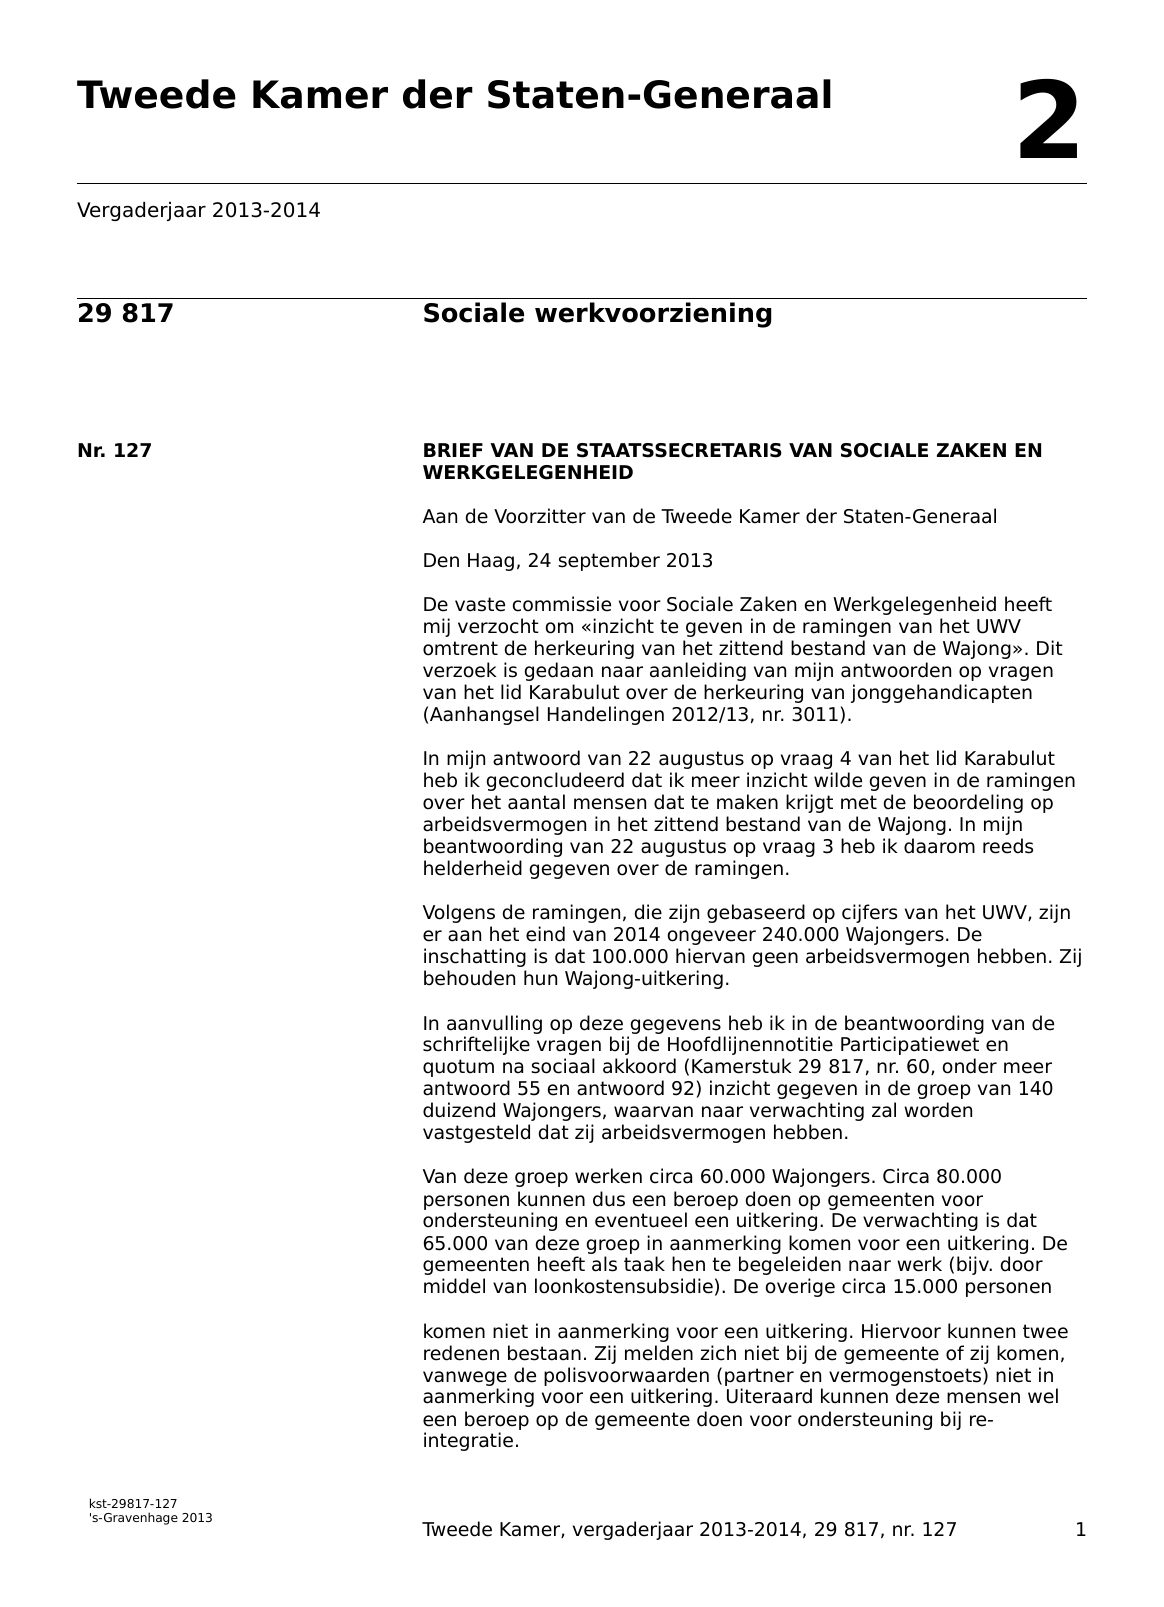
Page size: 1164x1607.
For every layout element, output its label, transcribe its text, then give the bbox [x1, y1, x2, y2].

table_cell Vergaderjaar 2013-2014 [77, 184, 1087, 298]
text In mijn antwoord van 22 augustus op vraag 4 van het lid Karabulut heb ik geconcludeerd dat ik meer inzicht wilde geven in de ramingen over het aantal mensen dat te maken krijgt met de beoordeling op arbeidsvermogen in het zittend bestand van de Wajong. In mijn beantwoording van 22 augustus op vraag 3 heb ik daarom reeds helderheid gegeven over de ramingen. [422, 748, 1087, 880]
text Volgens de ramingen, die zijn gebaseerd op cijfers van het UWV, zijn er aan het eind van 2014 ongeveer 240.000 Wajongers. De inschatting is dat 100.000 hiervan geen arbeidsvermogen hebben. Zij behouden hun Wajong-uitkering. [422, 902, 1087, 990]
text Aan de Voorzitter van de Tweede Kamer der Staten-Generaal [422, 506, 1087, 528]
subtitle Nr. 127 BRIEF VAN DE STAATSSECRETARIS VAN SOCIALE ZAKEN EN WERKGELEGENHEID [77, 440, 1087, 484]
text komen niet in aanmerking voor een uitkering. Hiervoor kunnen twee redenen bestaan. Zij melden zich niet bij de gemeente of zij komen, vanwege de polisvoorwaarden (partner en vermogenstoets) niet in aanmerking voor een uitkering. Uiteraard kunnen deze mensen wel een beroep op de gemeente doen voor ondersteuning bij re-integratie. [422, 1321, 1087, 1452]
text kst-29817-127 [88, 1497, 323, 1511]
subtitle 29 817 Sociale werkvoorziening [77, 299, 1087, 329]
table_header Tweede Kamer der Staten-Generaal [77, 59, 886, 183]
text Van deze groep werken circa 60.000 Wajongers. Circa 80.000 personen kunnen dus een beroep doen op gemeenten voor ondersteuning en eventueel een uitkering. De verwachting is dat 65.000 van deze groep in aanmerking komen voor een uitkering. De gemeenten heeft als taak hen te begeleiden naar werk (bijv. door middel van loonkostensubsidie). De overige circa 15.000 personen [422, 1166, 1087, 1298]
text 's-Gravenhage 2013 [88, 1511, 323, 1525]
text In aanvulling op deze gegevens heb ik in de beantwoording van de schriftelijke vragen bij de Hoofdlijnennotitie Participatiewet en quotum na sociaal akkoord (Kamerstuk 29 817, nr. 60, onder meer antwoord 55 en antwoord 92) inzicht gegeven in de groep van 140 duizend Wajongers, waarvan naar verwachting zal worden vastgesteld dat zij arbeidsvermogen hebben. [422, 1012, 1087, 1144]
text Den Haag, 24 september 2013 [422, 550, 1087, 572]
text De vaste commissie voor Sociale Zaken en Werkgelegenheid heeft mij verzocht om «inzicht te geven in de ramingen van het UWV omtrent de herkeuring van het zittend bestand van de Wajong». Dit verzoek is gedaan naar aanleiding van mijn antwoorden op vragen van het lid Karabulut over de herkeuring van jonggehandicapten (Aanhangsel Handelingen 2012/13, nr. 3011). [422, 594, 1087, 726]
table_header 2 [886, 59, 1087, 183]
